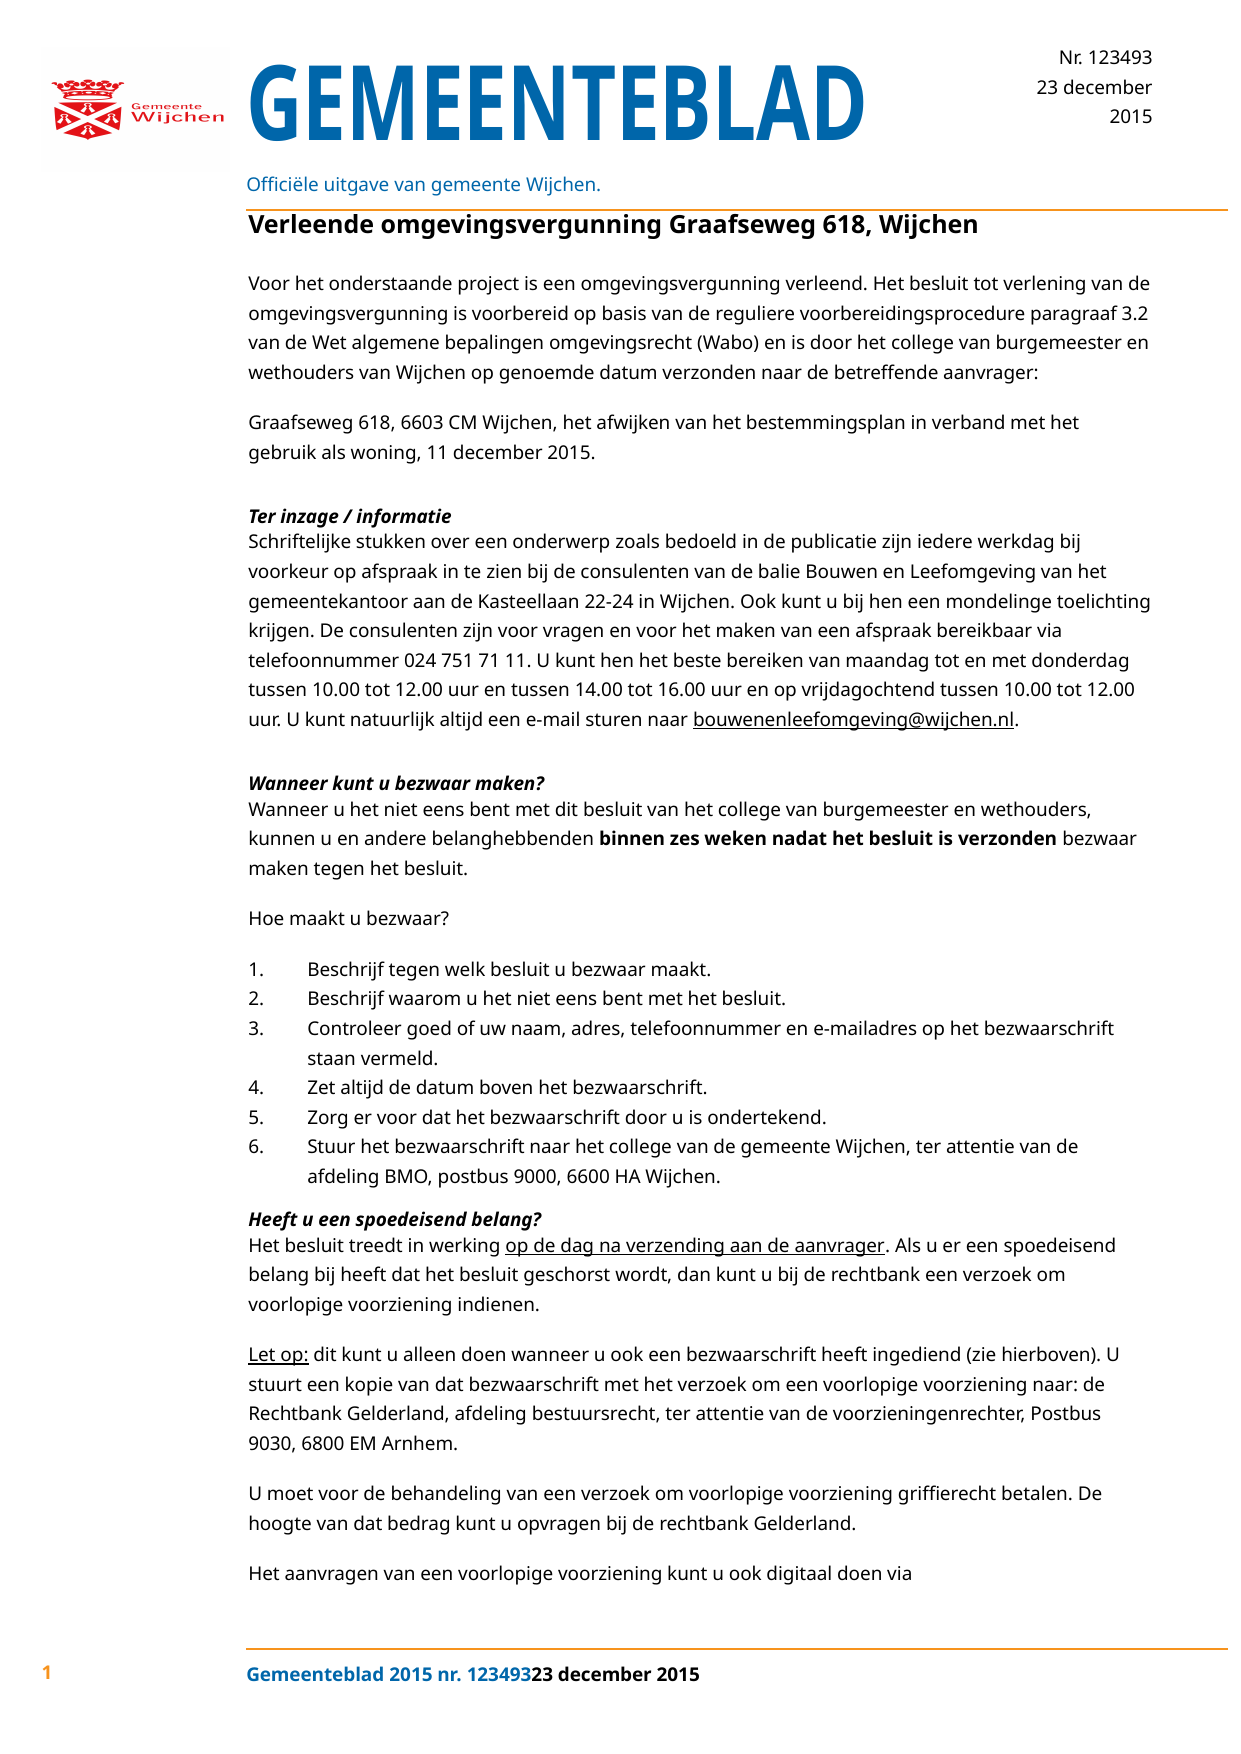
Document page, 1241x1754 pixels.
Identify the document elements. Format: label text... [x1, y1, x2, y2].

text Het besluit treedt in werking op de dag na verzending aan de aanvrager. Als u er een spoedeisend belang bij heeft dat het besluit geschorst wordt, dan kunt u bij de rechtbank een verzoek om voorlopige voorziening indienen. [248, 1232, 1152, 1317]
picture [41, 47, 231, 172]
list Stuur het bezwaarschrift naar het college van de gemeente Wijchen, ter attentie van de afdeling BMO, postbus 9000, 6600 HA Wijchen. [248, 1133, 1152, 1189]
text Het aanvragen van een voorlopige voorziening kunt u ook digitaal doen via [248, 1561, 1152, 1586]
text Graafseweg 618, 6603 CM Wijchen, het afwijken van het bestemmingsplan in verband met het gebruik als woning, 11 december 2015. [248, 409, 1152, 465]
text Verleende omgevingsvergunning Graafseweg 618, Wijchen [248, 211, 1152, 241]
text Wanneer kunt u bezwaar maken? [248, 770, 1152, 796]
text Let op: dit kunt u alleen doen wanneer u ook een bezwaarschrift heeft ingediend (zie hierboven). U stuurt een kopie van dat bezwaarschrift met het verzoek om een voorlopige voorziening naar: de Rechtbank Gelderland, afdeling bestuursrecht, ter attentie van de voorzieningenrechter, Postbus 9030, 6800 EM Arnhem. [248, 1341, 1152, 1456]
list Beschrijf tegen welk besluit u bezwaar maakt. [248, 956, 1152, 982]
list Zorg er voor dat het bezwaarschrift door u is ondertekend. [248, 1104, 1152, 1129]
list Controleer goed of uw naam, adres, telefoonnummer en e-mailadres op het bezwaarschrift staan vermeld. [248, 1015, 1152, 1070]
text Wanneer u het niet eens bent met dit besluit van het college van burgemeester en wethouders, kunnen u en andere belanghebbenden binnen zes weken nadat het besluit is verzonden bezwaar maken tegen het besluit. [248, 796, 1152, 881]
text Ter inzage / informatie [248, 503, 1152, 529]
list Zet altijd de datum boven het bezwaarschrift. [248, 1074, 1152, 1100]
list Beschrijf waarom u het niet eens bent met het besluit. [248, 986, 1152, 1011]
text U moet voor de behandeling van een verzoek om voorlopige voorziening griffierecht betalen. De hoogte van dat bedrag kunt u opvragen bij de rechtbank Gelderland. [248, 1481, 1152, 1536]
text Schriftelijke stukken over een onderwerp zoals bedoeld in de publicatie zijn iedere werkdag bij voorkeur op afspraak in te zien bij de consulenten van de balie Bouwen en Leefomgeving van het gemeentekantoor aan de Kasteellaan 22-24 in Wijchen. Ook kunt u bij hen een mondelinge toelichting krijgen. De consulenten zijn voor vragen en voor het maken van een afspraak bereikbaar via telefoonnummer 024 751 71 11. U kunt hen het beste bereiken van maandag tot en met donderdag tussen 10.00 tot 12.00 uur en tussen 14.00 tot 16.00 uur en op vrijdagochtend tussen 10.00 tot 12.00 uur. U kunt natuurlijk altijd een e-mail sturen naar bouwenenleefomgeving@wijchen.nl. [248, 529, 1152, 732]
text Heeft u een spoedeisend belang? [248, 1206, 1152, 1232]
text Hoe maakt u bezwaar? [248, 906, 1152, 931]
text Voor het onderstaande project is een omgevingsvergunning verleend. Het besluit tot verlening van de omgevingsvergunning is voorbereid op basis van de reguliere voorbereidingsprocedure paragraaf 3.2 van de Wet algemene bepalingen omgevingsrecht (Wabo) en is door het college van burgemeester en wethouders van Wijchen op genoemde datum verzonden naar de betreffende aanvrager: [248, 270, 1152, 385]
